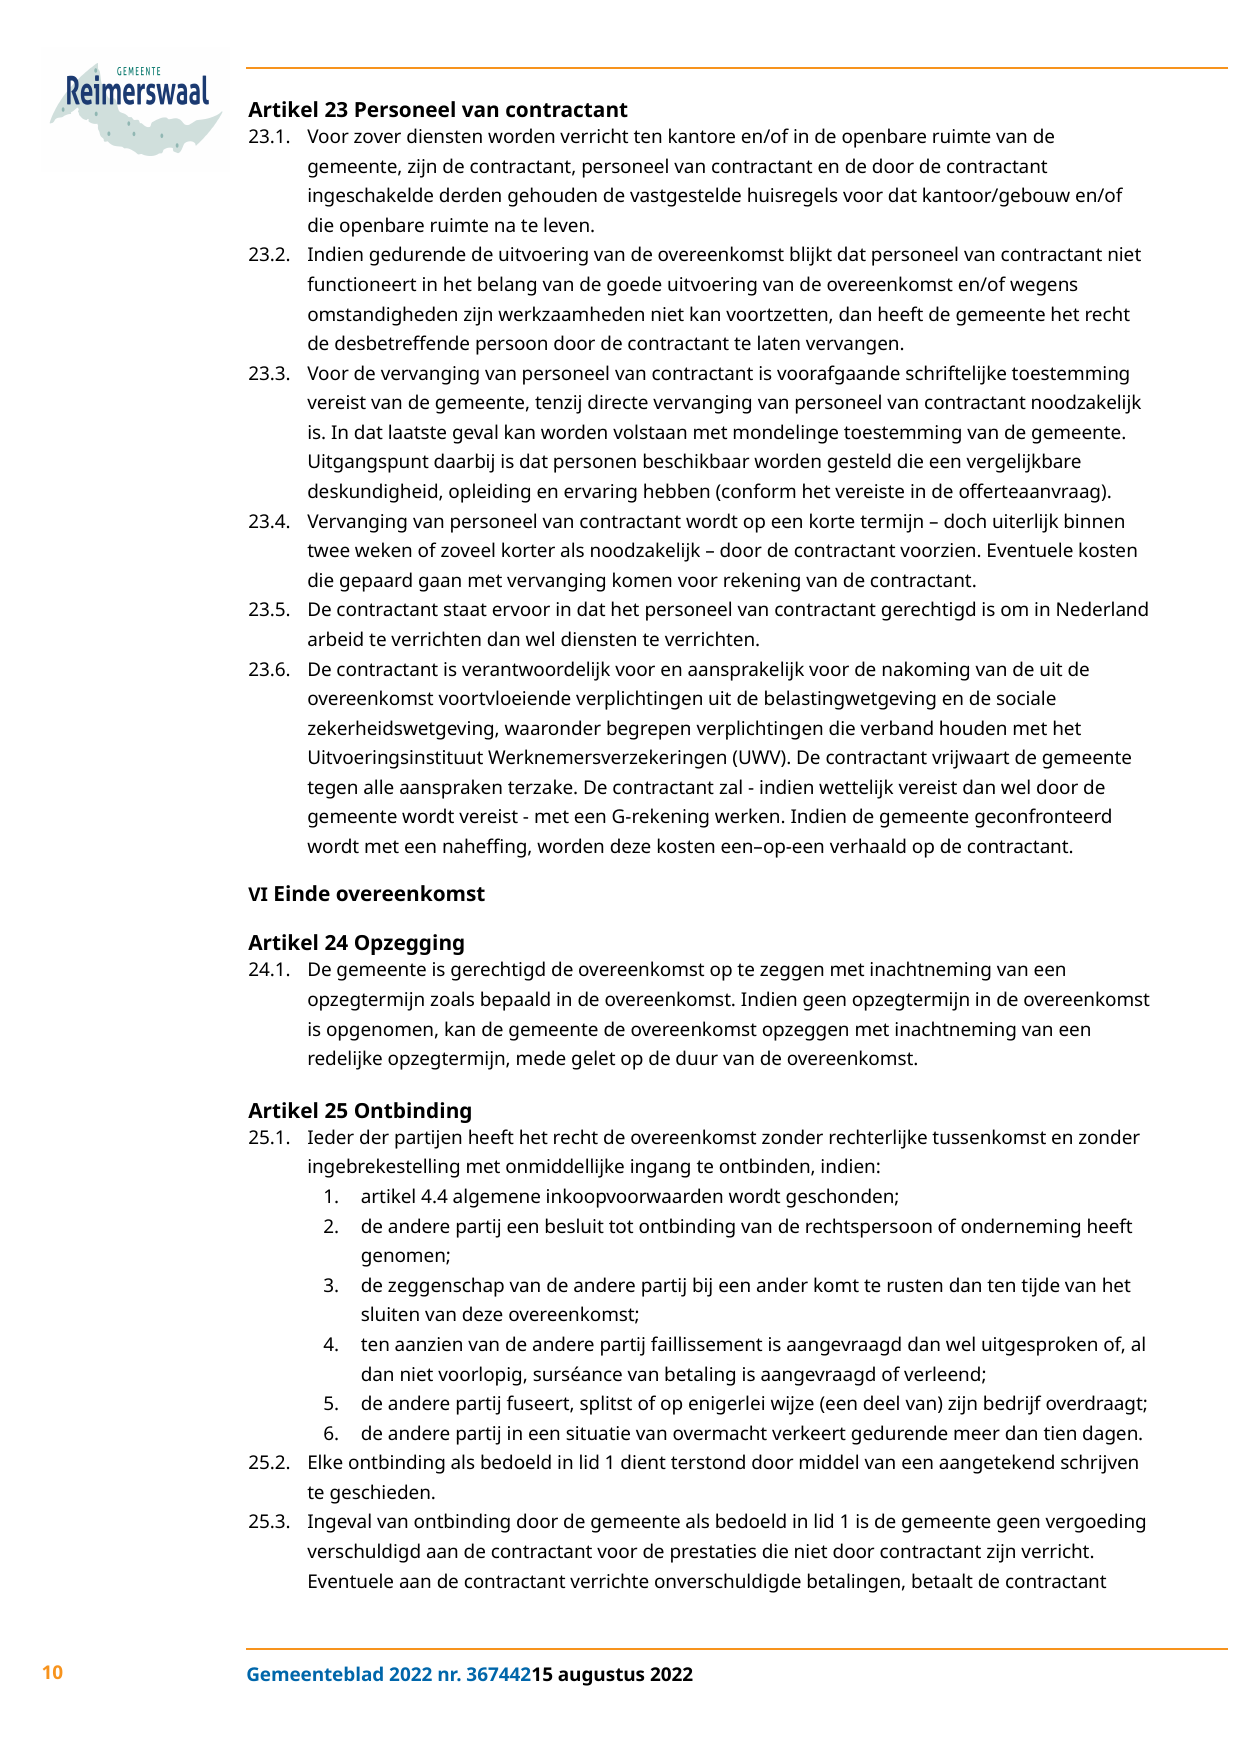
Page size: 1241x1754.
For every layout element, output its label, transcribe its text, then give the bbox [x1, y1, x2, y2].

list de andere partij een besluit tot ontbinding van de rechtspersoon of onderneming heeft genomen; [323, 1213, 1152, 1268]
list Voor zover diensten worden verricht ten kantore en/of in de openbare ruimte van de gemeente, zijn de contractant, personeel van contractant en de door de contractant ingeschakelde derden gehouden de vastgestelde huisregels voor dat kantoor/gebouw en/of die openbare ruimte na te leven. [248, 123, 1152, 238]
text Artikel 25 Ontbinding [248, 1096, 1152, 1124]
list Vervanging van personeel van contractant wordt op een korte termijn – doch uiterlijk binnen twee weken of zoveel korter als noodzakelijk – door de contractant voorzien. Eventuele kosten die gepaard gaan met vervanging komen voor rekening van de contractant. [248, 508, 1152, 593]
list ten aanzien van de andere partij faillissement is aangevraagd dan wel uitgesproken of, al dan niet voorlopig, surséance van betaling is aangevraagd of verleend; [323, 1331, 1152, 1387]
text VI Einde overeenkomst [248, 879, 1152, 907]
list de andere partij in een situatie van overmacht verkeert gedurende meer dan tien dagen. [323, 1420, 1152, 1446]
picture [41, 47, 231, 172]
list Ieder der partijen heeft het recht de overeenkomst zonder rechterlijke tussenkomst en zonder ingebrekestelling met onmiddellijke ingang te ontbinden, indien: [248, 1124, 1152, 1179]
list Elke ontbinding als bedoeld in lid 1 dient terstond door middel van een aangetekend schrijven te geschieden. [248, 1449, 1152, 1505]
list Ingeval van ontbinding door de gemeente als bedoeld in lid 1 is de gemeente geen vergoeding verschuldigd aan de contractant voor de prestaties die niet door contractant zijn verricht. Eventuele aan de contractant verrichte onverschuldigde betalingen, betaalt de contractant [248, 1509, 1152, 1594]
list Indien gedurende de uitvoering van de overeenkomst blijkt dat personeel van contractant niet functioneert in het belang van de goede uitvoering van de overeenkomst en/of wegens omstandigheden zijn werkzaamheden niet kan voortzetten, dan heeft de gemeente het recht de desbetreffende persoon door de contractant te laten vervangen. [248, 242, 1152, 356]
list Voor de vervanging van personeel van contractant is voorafgaande schriftelijke toestemming vereist van de gemeente, tenzij directe vervanging van personeel van contractant noodzakelijk is. In dat laatste geval kan worden volstaan met mondelinge toestemming van de gemeente. Uitgangspunt daarbij is dat personen beschikbaar worden gesteld die een vergelijkbare deskundigheid, opleiding en ervaring hebben (conform het vereiste in de offerteaanvraag). [248, 360, 1152, 504]
list de zeggenschap van de andere partij bij een ander komt te rusten dan ten tijde van het sluiten van deze overeenkomst; [323, 1272, 1152, 1327]
list artikel 4.4 algemene inkoopvoorwaarden wordt geschonden; [323, 1183, 1152, 1209]
text Artikel 24 Opzegging [248, 928, 1152, 957]
list De contractant is verantwoordelijk voor en aansprakelijk voor de nakoming van de uit de overeenkomst voortvloeiende verplichtingen uit de belastingwetgeving en de sociale zekerheidswetgeving, waaronder begrepen verplichtingen die verband houden met het Uitvoeringsinstituut Werknemersverzekeringen (UWV). De contractant vrijwaart de gemeente tegen alle aanspraken terzake. De contractant zal - indien wettelijk vereist dan wel door de gemeente wordt vereist - met een G-rekening werken. Indien de gemeente geconfronteerd wordt met een naheffing, worden deze kosten een–op-een verhaald op de contractant. [248, 656, 1152, 859]
list de andere partij fuseert, splitst of op enigerlei wijze (een deel van) zijn bedrijf overdraagt; [323, 1390, 1152, 1416]
list De gemeente is gerechtigd de overeenkomst op te zeggen met inachtneming van een opzegtermijn zoals bepaald in de overeenkomst. Indien geen opzegtermijn in de overeenkomst is opgenomen, kan de gemeente de overeenkomst opzeggen met inachtneming van een redelijke opzegtermijn, mede gelet op de duur van de overeenkomst. [248, 957, 1152, 1071]
text Artikel 23 Personeel van contractant [248, 95, 1152, 123]
list De contractant staat ervoor in dat het personeel van contractant gerechtigd is om in Nederland arbeid te verrichten dan wel diensten te verrichten. [248, 597, 1152, 652]
